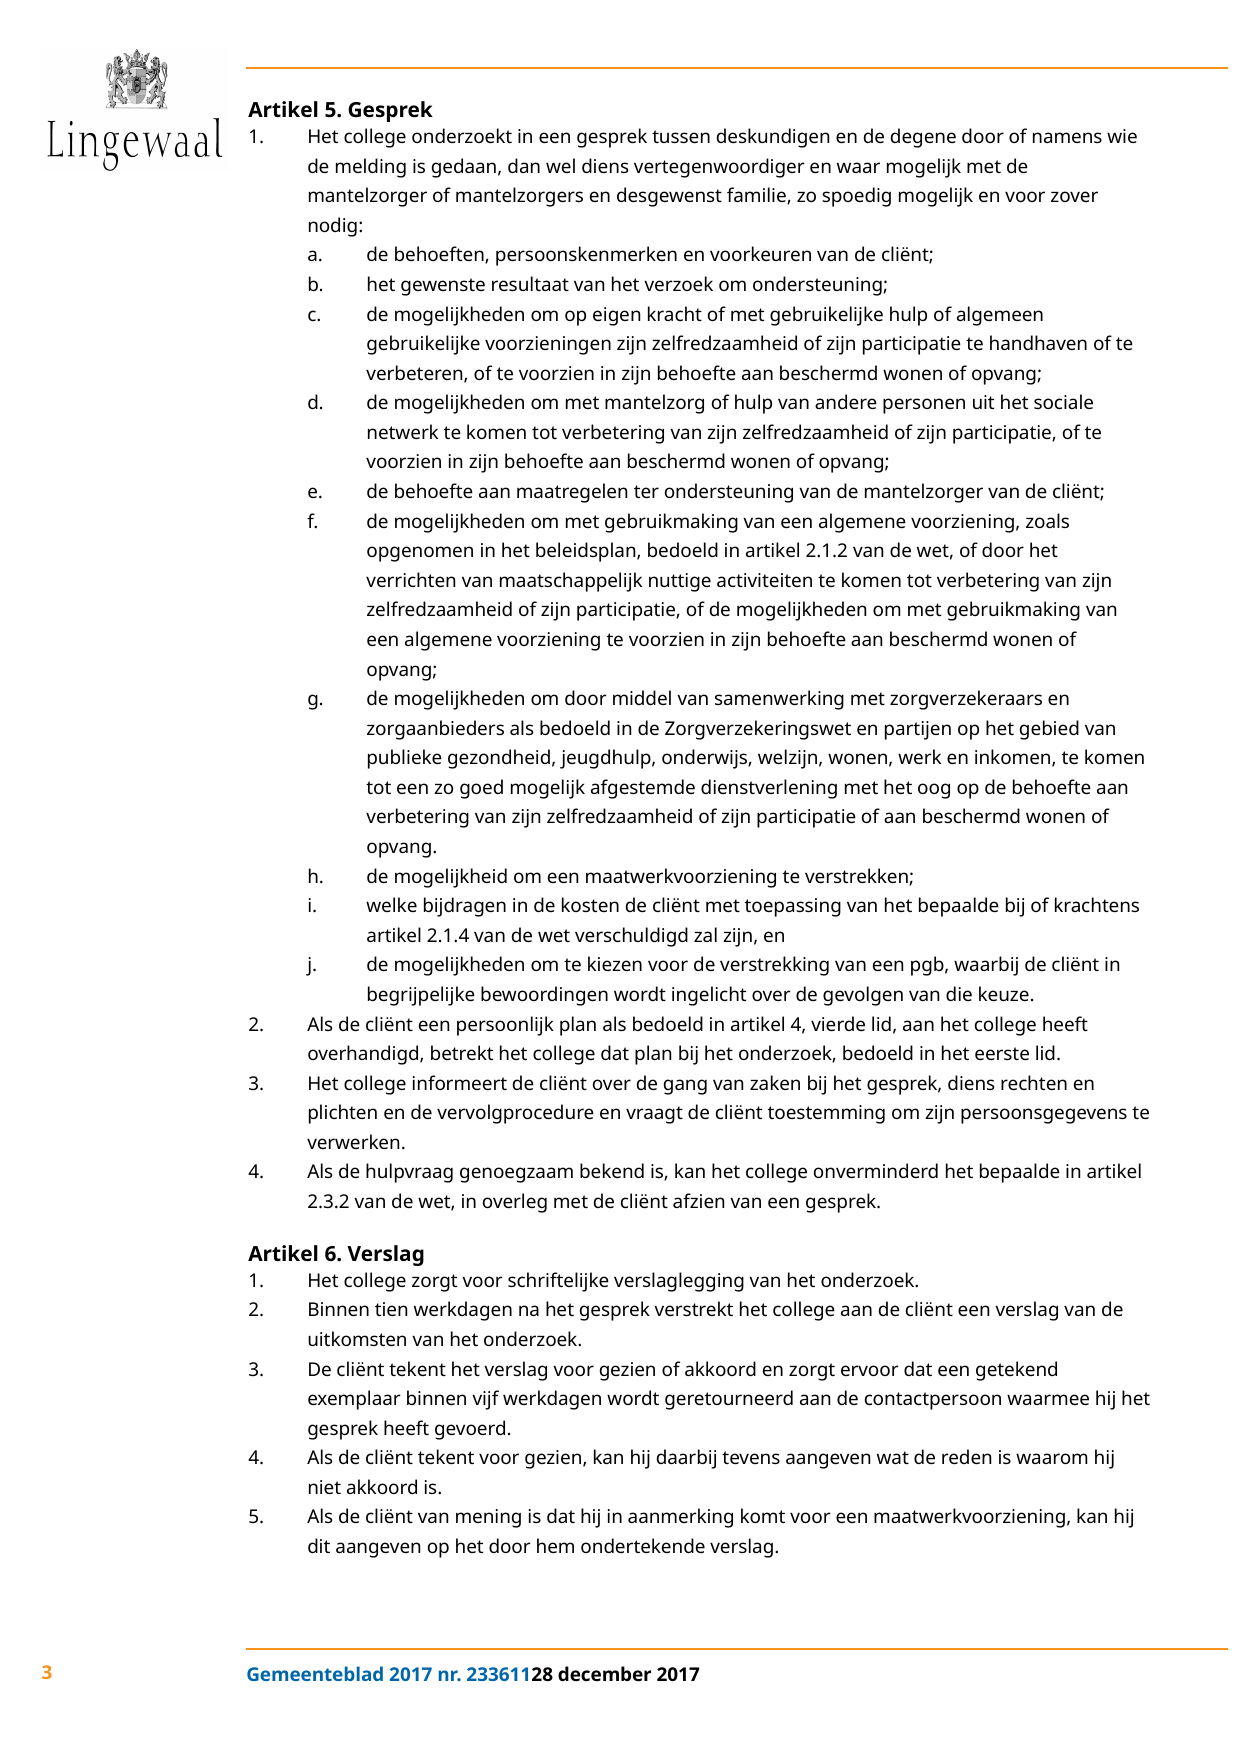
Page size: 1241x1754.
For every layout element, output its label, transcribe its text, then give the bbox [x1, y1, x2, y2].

list de behoeften, persoonskenmerken en voorkeuren van de cliënt; [307, 242, 1152, 267]
text Artikel 5. Gesprek [248, 95, 1152, 123]
list de mogelijkheden om op eigen kracht of met gebruikelijke hulp of algemeen gebruikelijke voorzieningen zijn zelfredzaamheid of zijn participatie te handhaven of te verbeteren, of te voorzien in zijn behoefte aan beschermd wonen of opvang; [307, 301, 1152, 386]
list de mogelijkheden om door middel van samenwerking met zorgverzekeraars en zorgaanbieders als bedoeld in de Zorgverzekeringswet en partijen op het gebied van publieke gezondheid, jeugdhulp, onderwijs, welzijn, wonen, werk en inkomen, te komen tot een zo goed mogelijk afgestemde dienstverlening met het oog op de behoefte aan verbetering van zijn zelfredzaamheid of zijn participatie of aan beschermd wonen of opvang. [307, 685, 1152, 859]
list De cliënt tekent het verslag voor gezien of akkoord en zorgt ervoor dat een getekend exemplaar binnen vijf werkdagen wordt geretourneerd aan de contactpersoon waarmee hij het gesprek heeft gevoerd. [248, 1356, 1152, 1441]
list Het college informeert de cliënt over de gang van zaken bij het gesprek, diens rechten en plichten en de vervolgprocedure en vraagt de cliënt toestemming om zijn persoonsgegevens te verwerken. [248, 1070, 1152, 1155]
list het gewenste resultaat van het verzoek om ondersteuning; [307, 271, 1152, 297]
list Het college zorgt voor schriftelijke verslaglegging van het onderzoek. [248, 1267, 1152, 1293]
list de mogelijkheden om met gebruikmaking van een algemene voorziening, zoals opgenomen in het beleidsplan, bedoeld in artikel 2.1.2 van de wet, of door het verrichten van maatschappelijk nuttige activiteiten te komen tot verbetering van zijn zelfredzaamheid of zijn participatie, of de mogelijkheden om met gebruikmaking van een algemene voorziening te voorzien in zijn behoefte aan beschermd wonen of opvang; [307, 508, 1152, 681]
list Als de hulpvraag genoegzaam bekend is, kan het college onverminderd het bepaalde in artikel 2.3.2 van de wet, in overleg met de cliënt afzien van een gesprek. [248, 1159, 1152, 1214]
list Als de cliënt tekent voor gezien, kan hij daarbij tevens aangeven wat de reden is waarom hij niet akkoord is. [248, 1444, 1152, 1500]
list Binnen tien werkdagen na het gesprek verstrekt het college aan de cliënt een verslag van de uitkomsten van het onderzoek. [248, 1297, 1152, 1352]
list Het college onderzoekt in een gesprek tussen deskundigen en de degene door of namens wie de melding is gedaan, dan wel diens vertegenwoordiger en waar mogelijk met de mantelzorger of mantelzorgers en desgewenst familie, zo spoedig mogelijk en voor zover nodig: [248, 123, 1152, 238]
text Artikel 6. Verslag [248, 1239, 1152, 1267]
list Als de cliënt van mening is dat hij in aanmerking komt voor een maatwerkvoorziening, kan hij dit aangeven op het door hem ondertekende verslag. [248, 1504, 1152, 1559]
list Als de cliënt een persoonlijk plan als bedoeld in artikel 4, vierde lid, aan het college heeft overhandigd, betrekt het college dat plan bij het onderzoek, bedoeld in het eerste lid. [248, 1011, 1152, 1066]
picture [41, 47, 231, 172]
list de mogelijkheid om een maatwerkvoorziening te verstrekken; [307, 863, 1152, 888]
list de behoefte aan maatregelen ter ondersteuning van de mantelzorger van de cliënt; [307, 478, 1152, 504]
list welke bijdragen in de kosten de cliënt met toepassing van het bepaalde bij of krachtens artikel 2.1.4 van de wet verschuldigd zal zijn, en [307, 892, 1152, 948]
list de mogelijkheden om met mantelzorg of hulp van andere personen uit het sociale netwerk te komen tot verbetering van zijn zelfredzaamheid of zijn participatie, of te voorzien in zijn behoefte aan beschermd wonen of opvang; [307, 389, 1152, 474]
list de mogelijkheden om te kiezen voor de verstrekking van een pgb, waarbij de cliënt in begrijpelijke bewoordingen wordt ingelicht over de gevolgen van die keuze. [307, 952, 1152, 1007]
